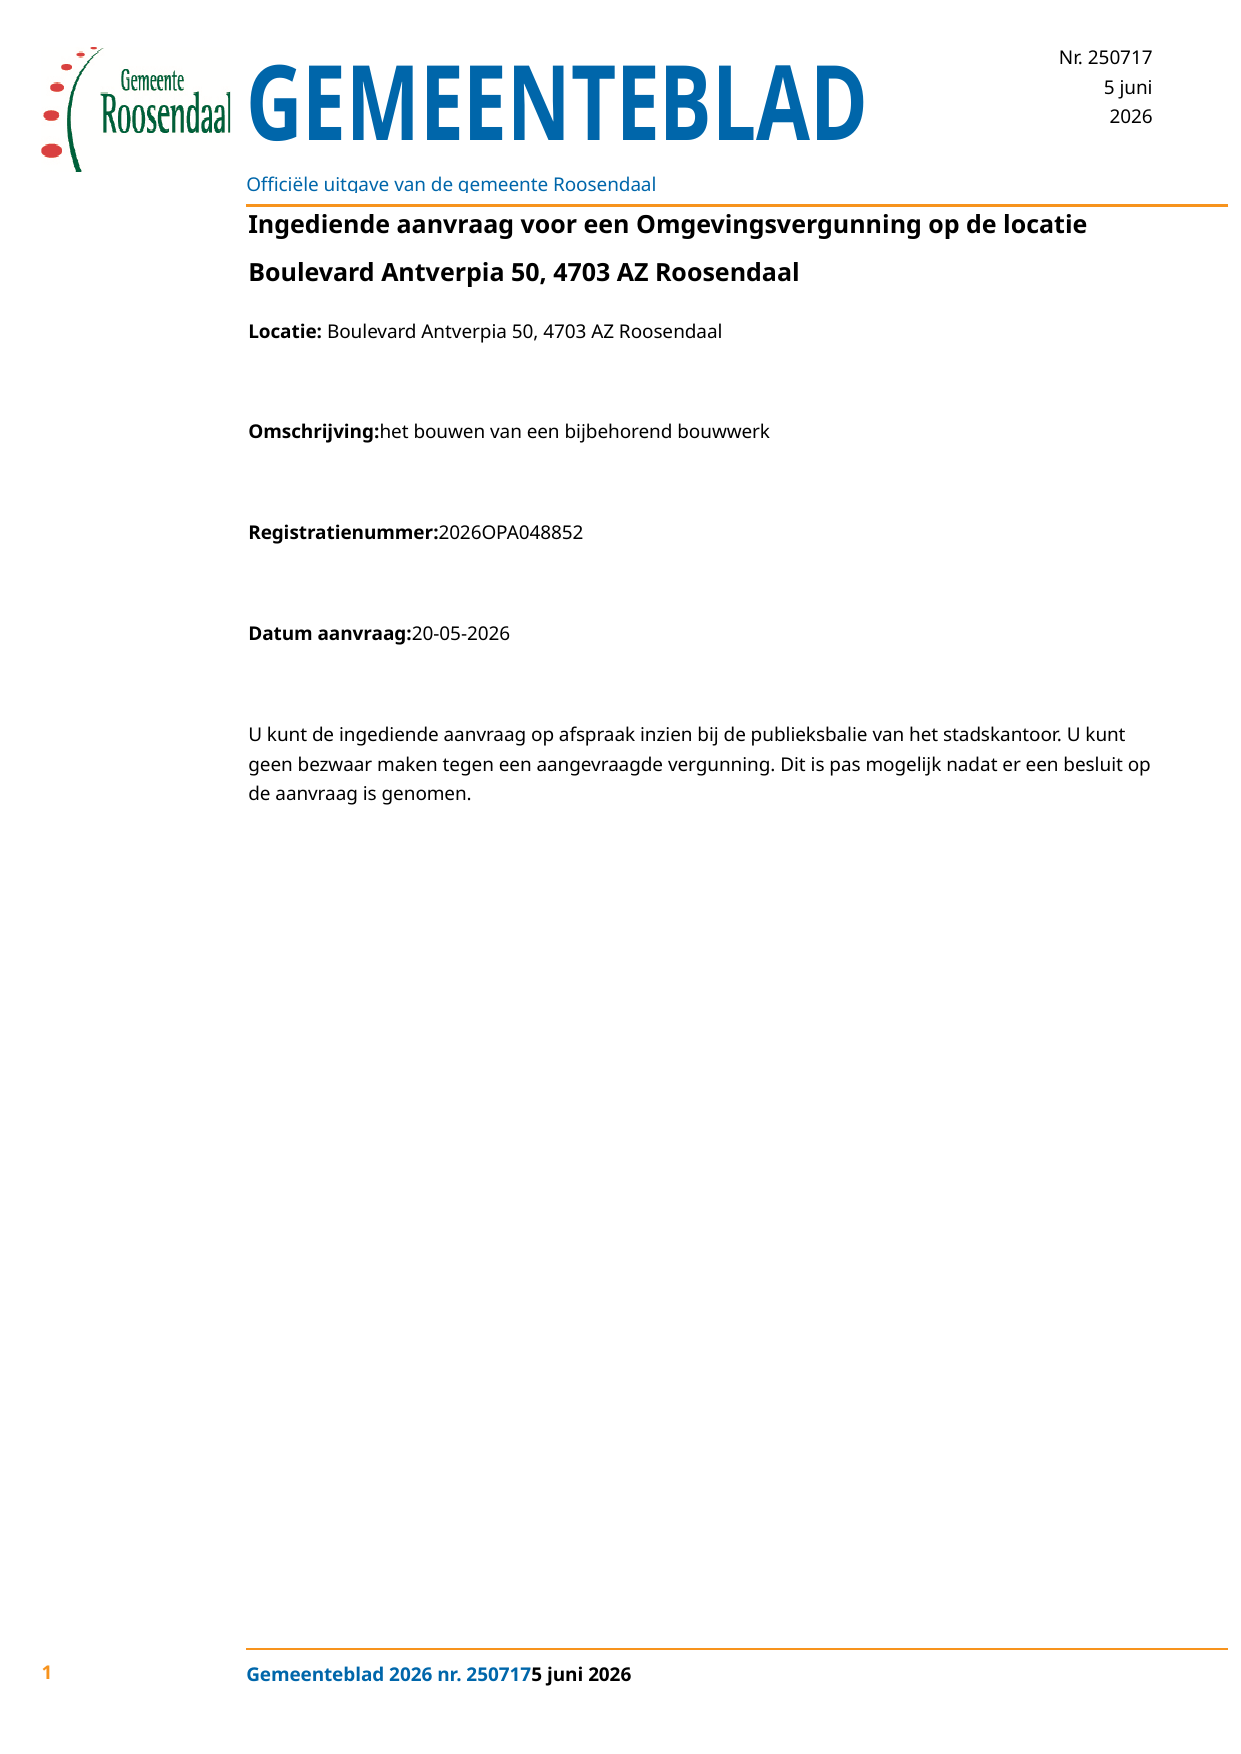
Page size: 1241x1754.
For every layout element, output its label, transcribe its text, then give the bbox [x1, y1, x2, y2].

text Datum aanvraag:20-05-2026 [248, 620, 1152, 646]
text U kunt de ingediende aanvraag op afspraak inzien bij de publieksbalie van het stadskantoor. U kunt geen bezwaar maken tegen een aangevraagde vergunning. Dit is pas mogelijk nadat er een besluit op de aanvraag is genomen. [248, 721, 1152, 806]
text Registratienummer:2026OPA048852 [248, 519, 1152, 545]
text Locatie: Boulevard Antverpia 50, 4703 AZ Roosendaal [248, 318, 1152, 344]
picture [41, 47, 231, 172]
text Ingediende aanvraag voor een Omgevingsvergunning op de locatie Boulevard Antverpia 50, 4703 AZ Roosendaal [248, 207, 1152, 288]
text Omschrijving:het bouwen van een bijbehorend bouwwerk [248, 419, 1152, 444]
